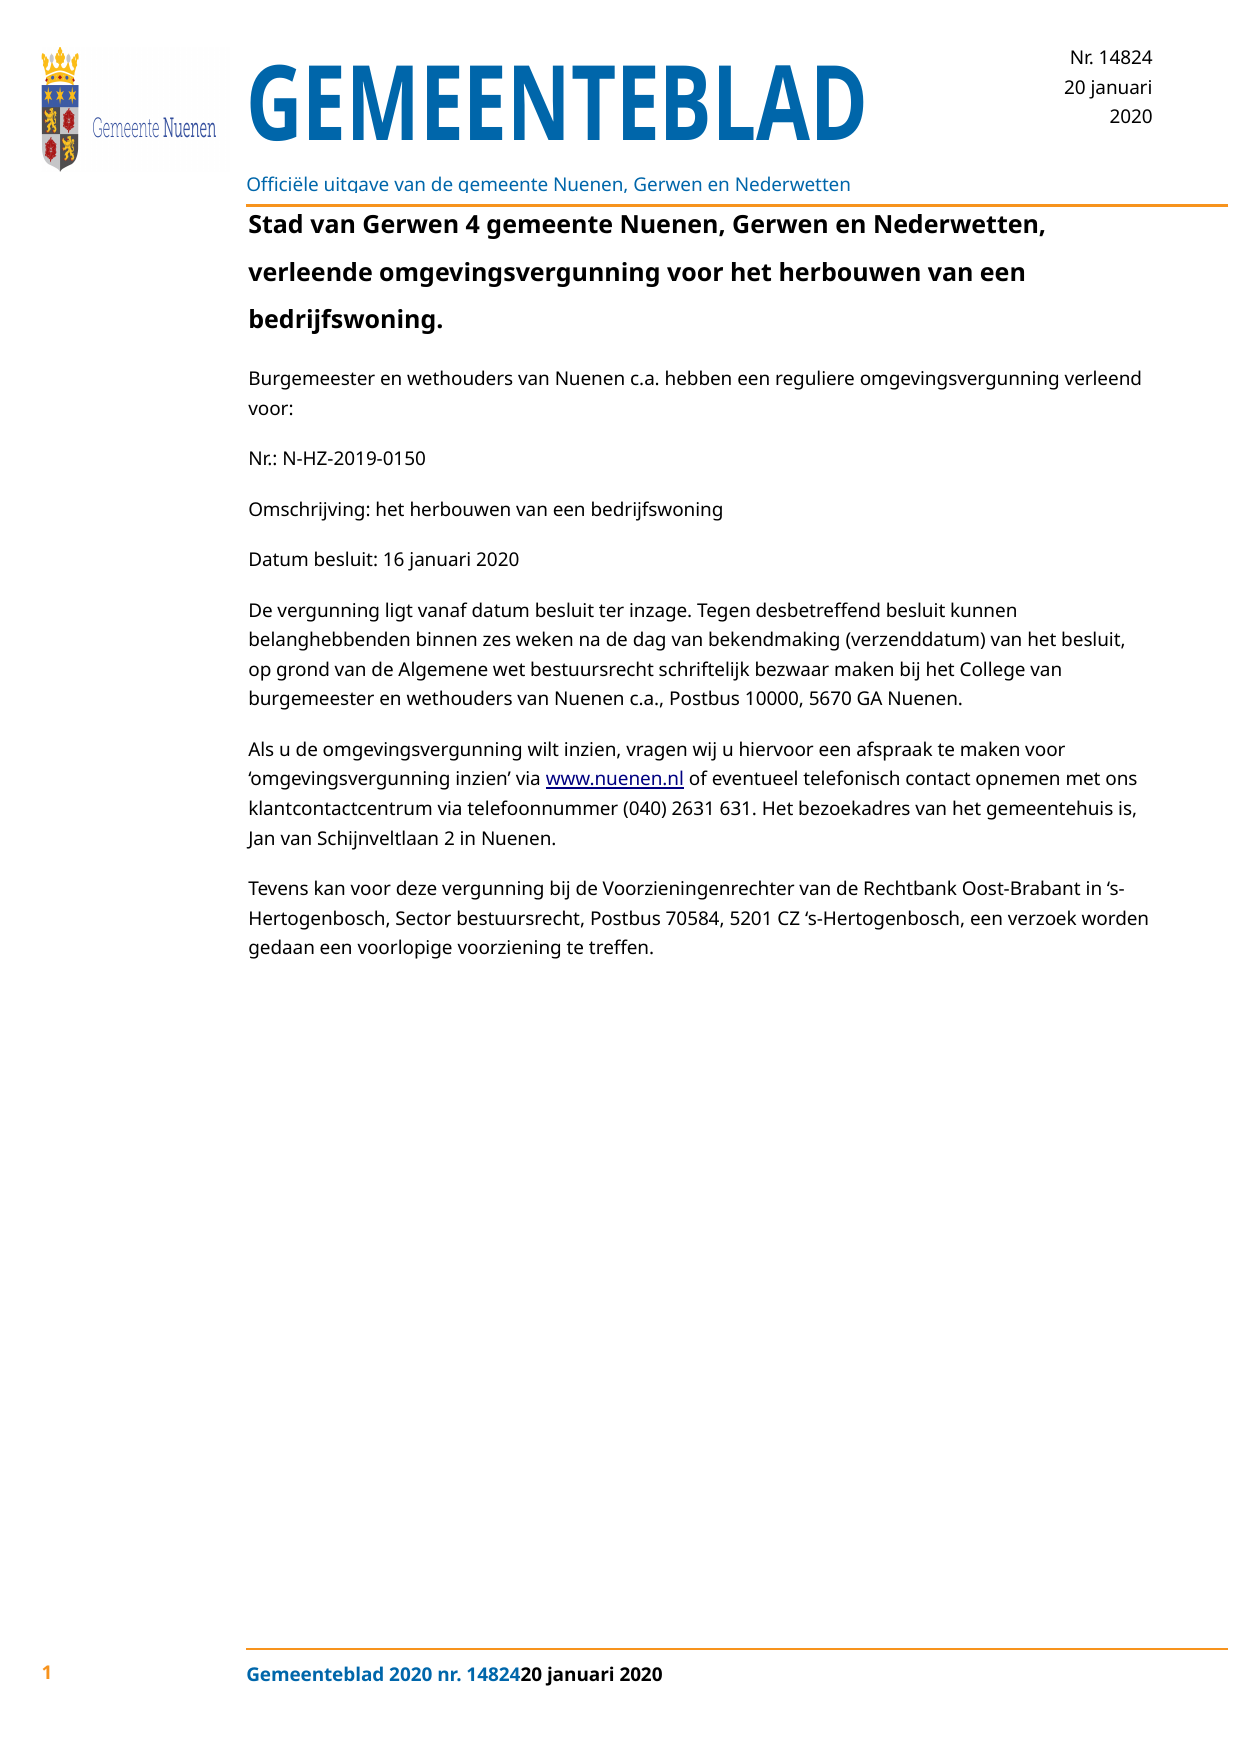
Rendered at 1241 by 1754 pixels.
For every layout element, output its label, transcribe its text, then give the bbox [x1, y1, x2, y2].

text Burgemeester en wethouders van Nuenen c.a. hebben een reguliere omgevingsvergunning verleend voor: [248, 366, 1152, 421]
text Nr.: N-HZ-2019-0150 [248, 446, 1152, 471]
text Als u de omgevingsvergunning wilt inzien, vragen wij u hiervoor een afspraak te maken voor ‘omgevingsvergunning inzien’ via www.nuenen.nl of eventueel telefonisch contact opnemen met ons klantcontactcentrum via telefoonnummer (040) 2631 631. Het bezoekadres van het gemeentehuis is, Jan van Schijnveltlaan 2 in Nuenen. [248, 736, 1152, 850]
picture [41, 47, 231, 172]
text Stad van Gerwen 4 gemeente Nuenen, Gerwen en Nederwetten, verleende omgevingsvergunning voor het herbouwen van een bedrijfswoning. [248, 207, 1152, 336]
text Datum besluit: 16 januari 2020 [248, 546, 1152, 572]
text Omschrijving: het herbouwen van een bedrijfswoning [248, 496, 1152, 522]
text Tevens kan voor deze vergunning bij de Voorzieningenrechter van de Rechtbank Oost-Brabant in ‘s-Hertogenbosch, Sector bestuursrecht, Postbus 70584, 5201 CZ ‘s-Hertogenbosch, een verzoek worden gedaan een voorlopige voorziening te treffen. [248, 875, 1152, 960]
text De vergunning ligt vanaf datum besluit ter inzage. Tegen desbetreffend besluit kunnen belanghebbenden binnen zes weken na de dag van bekendmaking (verzenddatum) van het besluit, op grond van de Algemene wet bestuursrecht schriftelijk bezwaar maken bij het College van burgemeester en wethouders van Nuenen c.a., Postbus 10000, 5670 GA Nuenen. [248, 597, 1152, 711]
